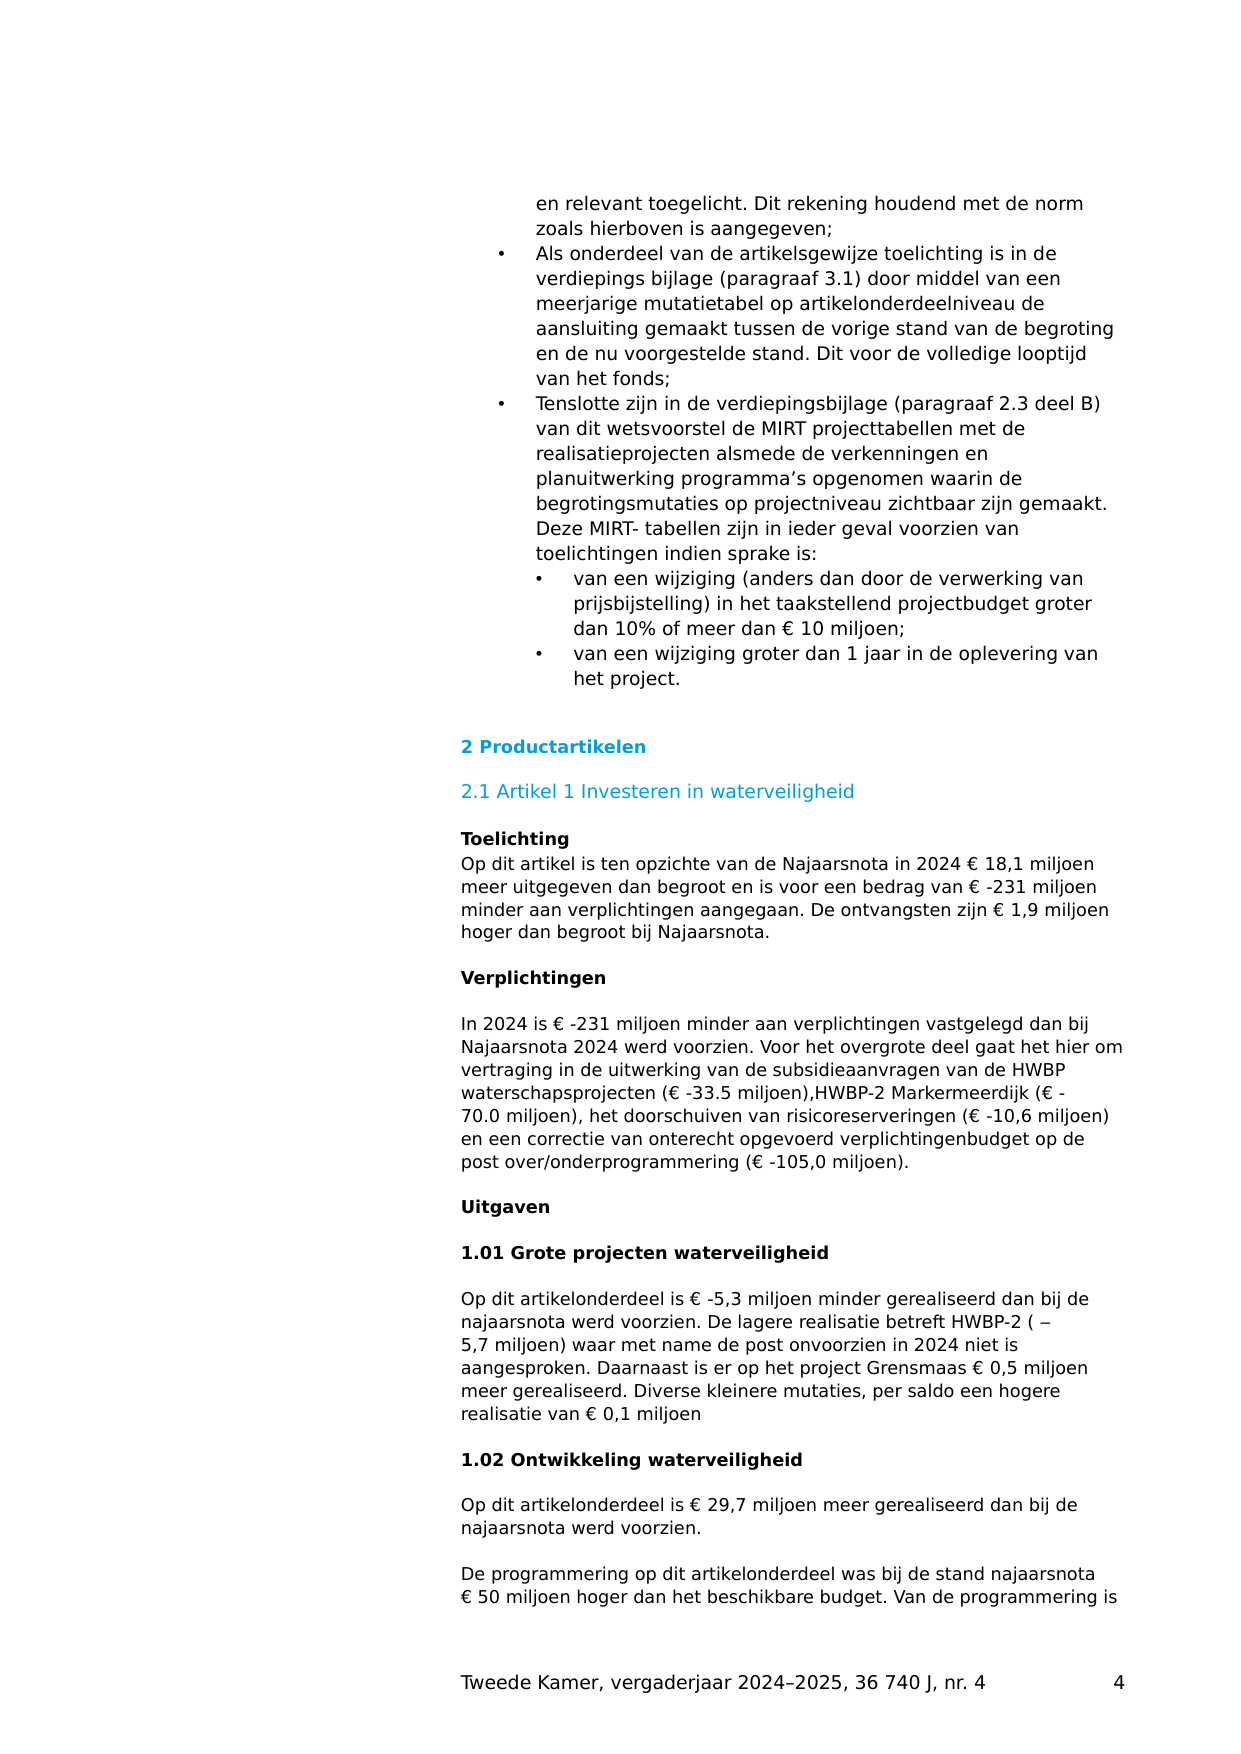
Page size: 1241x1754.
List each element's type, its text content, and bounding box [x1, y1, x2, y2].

list van een wijziging groter dan 1 jaar in de oplevering van het project. [536, 641, 1125, 691]
title 2 Productartikelen [461, 735, 1125, 758]
text Uitgaven [461, 1196, 1125, 1218]
list en relevant toegelicht. Dit rekening houdend met de norm zoals hierboven is aangegeven; [498, 191, 1125, 241]
text Op dit artikelonderdeel is € -5,3 miljoen minder gerealiseerd dan bij de najaarsnota werd voorzien. De lagere realisatie betreft HWBP-2 ( ‒ 5,7 miljoen) waar met name de post onvoorzien in 2024 niet is aangesproken. Daarnaast is er op het project Grensmaas € 0,5 miljoen meer gerealiseerd. Diverse kleinere mutaties, per saldo een hogere realisatie van € 0,1 miljoen [461, 1287, 1125, 1425]
text Op dit artikelonderdeel is € 29,7 miljoen meer gerealiseerd dan bij de najaarsnota werd voorzien. [461, 1493, 1125, 1539]
text Verplichtingen [461, 966, 1125, 989]
text 1.01 Grote projecten waterveiligheid [461, 1241, 1125, 1264]
text Op dit artikel is ten opzichte van de Najaarsnota in 2024 € 18,1 miljoen meer uitgegeven dan begroot en is voor een bedrag van € -231 miljoen minder aan verplichtingen aangegaan. De ontvangsten zijn € 1,9 miljoen hoger dan begroot bij Najaarsnota. [461, 852, 1125, 943]
text Toelichting [461, 827, 1125, 850]
list Tenslotte zijn in de verdiepingsbijlage (paragraaf 2.3 deel B) van dit wetsvoorstel de MIRT projecttabellen met de realisatieprojecten alsmede de verkenningen en planuitwerking programma’s opgenomen waarin de begrotingsmutaties op projectniveau zichtbaar zijn gemaakt. Deze MIRT- tabellen zijn in ieder geval voorzien van toelichtingen indien sprake is: [498, 391, 1125, 566]
text 1.02 Ontwikkeling waterveiligheid [461, 1448, 1125, 1471]
text In 2024 is € -231 miljoen minder aan verplichtingen vastgelegd dan bij Najaarsnota 2024 werd voorzien. Voor het overgrote deel gaat het hier om vertraging in de uitwerking van de subsidieaanvragen van de HWBP waterschapsprojecten (€ -33.5 miljoen),HWBP-2 Markermeerdijk (€ -70.0 miljoen), het doorschuiven van risicoreserveringen (€ -10,6 miljoen) en een correctie van onterecht opgevoerd verplichtingenbudget op de post over/onderprogrammering (€ -105,0 miljoen). [461, 1012, 1125, 1173]
list Als onderdeel van de artikelsgewijze toelichting is in de verdiepings bijlage (paragraaf 3.1) door middel van een meerjarige mutatietabel op artikelonderdeelniveau de aansluiting gemaakt tussen de vorige stand van de begroting en de nu voorgestelde stand. Dit voor de volledige looptijd van het fonds; [498, 241, 1125, 391]
text De programmering op dit artikelonderdeel was bij de stand najaarsnota € 50 miljoen hoger dan het beschikbare budget. Van de programmering is [461, 1562, 1125, 1608]
list van een wijziging (anders dan door de verwerking van prijsbijstelling) in het taakstellend projectbudget groter dan 10% of meer dan € 10 miljoen; [536, 566, 1125, 641]
title 2.1 Artikel 1 Investeren in waterveiligheid [461, 781, 1125, 803]
